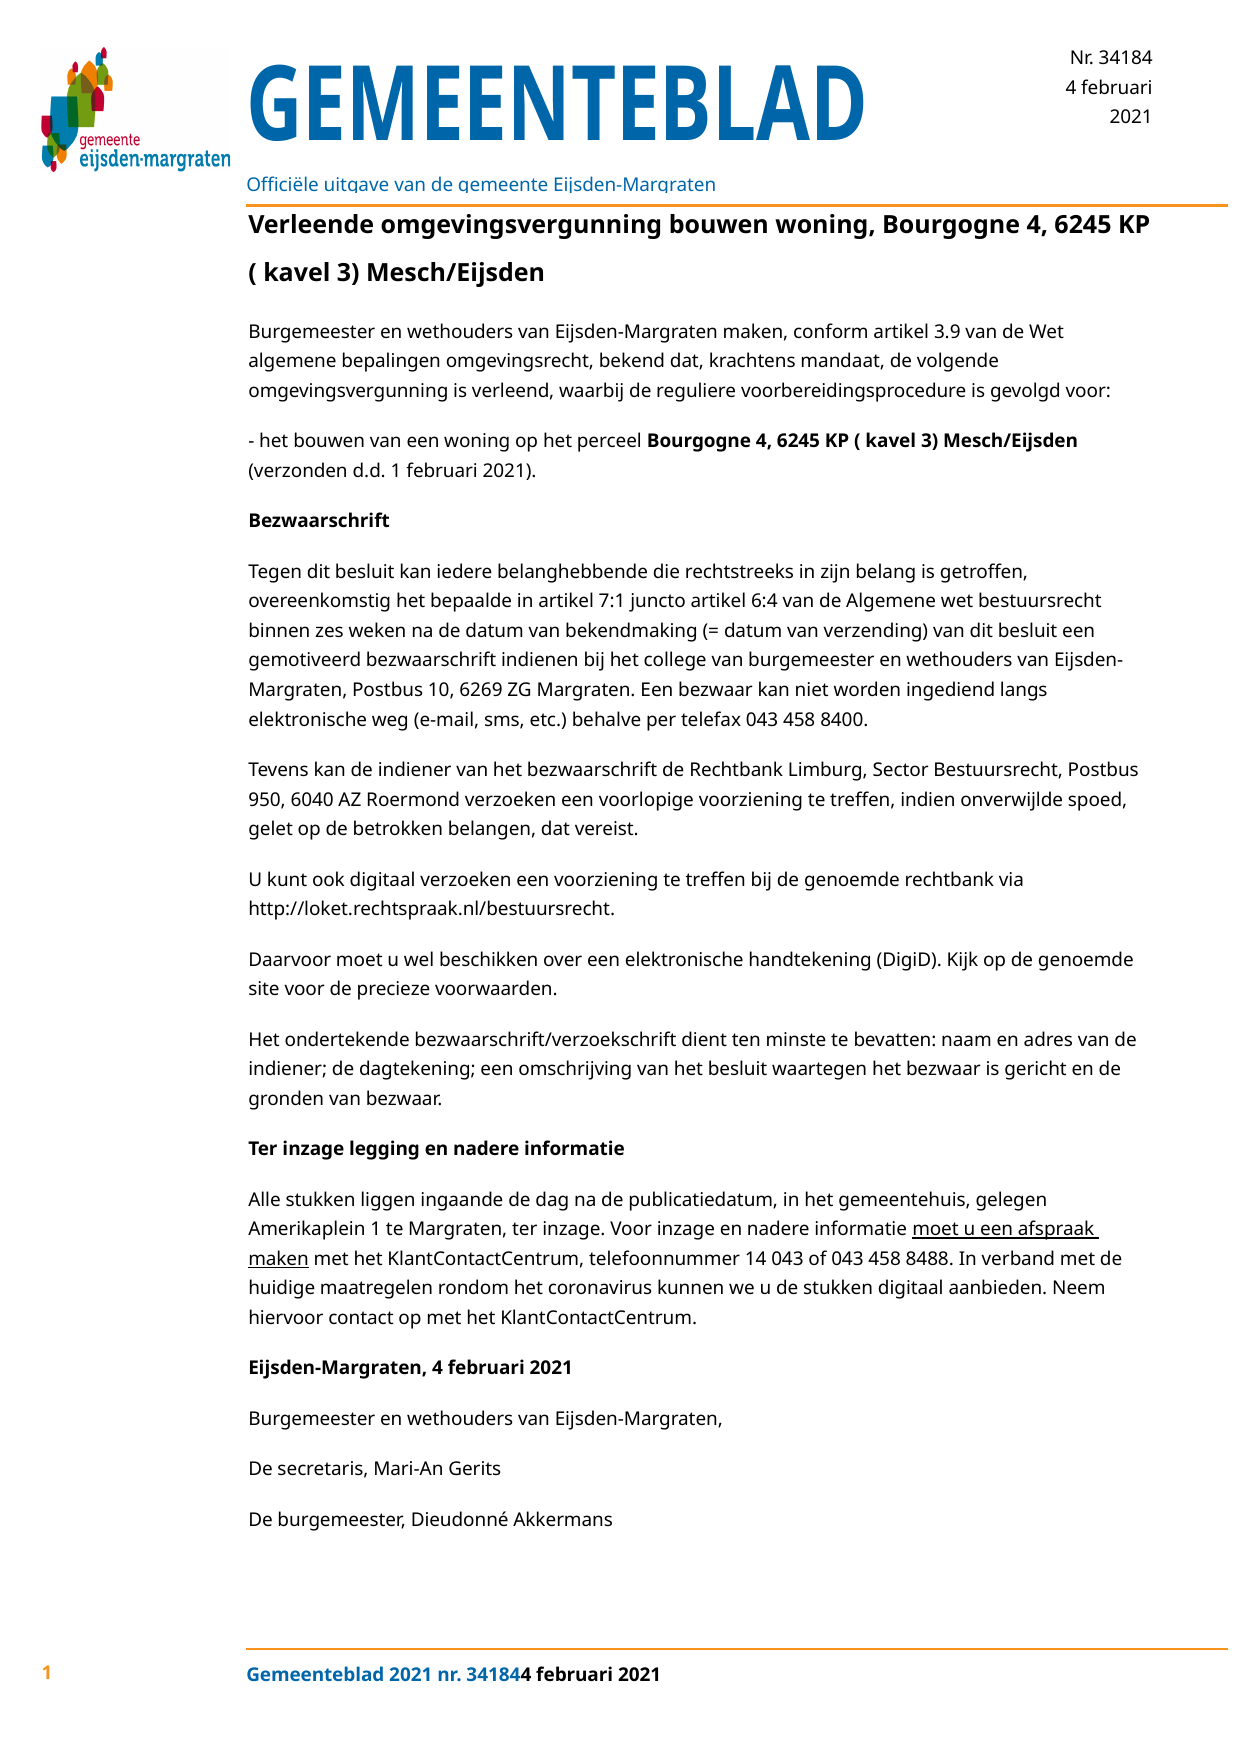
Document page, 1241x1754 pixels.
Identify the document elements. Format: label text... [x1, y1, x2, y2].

text Daarvoor moet u wel beschikken over een elektronische handtekening (DigiD). Kijk op de genoemde site voor de precieze voorwaarden. [248, 946, 1152, 1001]
text De burgemeester, Dieudonné Akkermans [248, 1506, 1152, 1532]
text Burgemeester en wethouders van Eijsden-Margraten maken, conform artikel 3.9 van de Wet algemene bepalingen omgevingsrecht, bekend dat, krachtens mandaat, de volgende omgevingsvergunning is verleend, waarbij de reguliere voorbereidingsprocedure is gevolgd voor: [248, 318, 1152, 403]
text Eijsden-Margraten, 4 februari 2021 [248, 1354, 1152, 1380]
text Alle stukken liggen ingaande de dag na de publicatiedatum, in het gemeentehuis, gelegen Amerikaplein 1 te Margraten, ter inzage. Voor inzage en nadere informatie moet u een afspraak maken met het KlantContactCentrum, telefoonnummer 14 043 of 043 458 8488. In verband met de huidige maatregelen rondom het coronavirus kunnen we u de stukken digitaal aanbieden. Neem hiervoor contact op met het KlantContactCentrum. [248, 1186, 1152, 1330]
text - het bouwen van een woning op het perceel Bourgogne 4, 6245 KP ( kavel 3) Mesch/Eijsden (verzonden d.d. 1 februari 2021). [248, 427, 1152, 483]
text De secretaris, Mari-An Gerits [248, 1455, 1152, 1481]
text Verleende omgevingsvergunning bouwen woning, Bourgogne 4, 6245 KP ( kavel 3) Mesch/Eijsden [248, 207, 1152, 288]
text Het ondertekende bezwaarschrift/verzoekschrift dient ten minste te bevatten: naam en adres van de indiener; de dagtekening; een omschrijving van het besluit waartegen het bezwaar is gericht en de gronden van bezwaar. [248, 1026, 1152, 1111]
picture [41, 47, 231, 172]
text U kunt ook digitaal verzoeken een voorziening te treffen bij de genoemde rechtbank via http://loket.rechtspraak.nl/bestuursrecht. [248, 866, 1152, 921]
text Ter inzage legging en nadere informatie [248, 1135, 1152, 1161]
text Burgemeester en wethouders van Eijsden-Margraten, [248, 1405, 1152, 1431]
text Tevens kan de indiener van het bezwaarschrift de Rechtbank Limburg, Sector Bestuursrecht, Postbus 950, 6040 AZ Roermond verzoeken een voorlopige voorziening te treffen, indien onverwijlde spoed, gelet op de betrokken belangen, dat vereist. [248, 756, 1152, 841]
text Tegen dit besluit kan iedere belanghebbende die rechtstreeks in zijn belang is getroffen, overeenkomstig het bepaalde in artikel 7:1 juncto artikel 6:4 van de Algemene wet bestuursrecht binnen zes weken na de datum van bekendmaking (= datum van verzending) van dit besluit een gemotiveerd bezwaarschrift indienen bij het college van burgemeester en wethouders van Eijsden-Margraten, Postbus 10, 6269 ZG Margraten. Een bezwaar kan niet worden ingediend langs elektronische weg (e-mail, sms, etc.) behalve per telefax 043 458 8400. [248, 558, 1152, 732]
text Bezwaarschrift [248, 507, 1152, 533]
